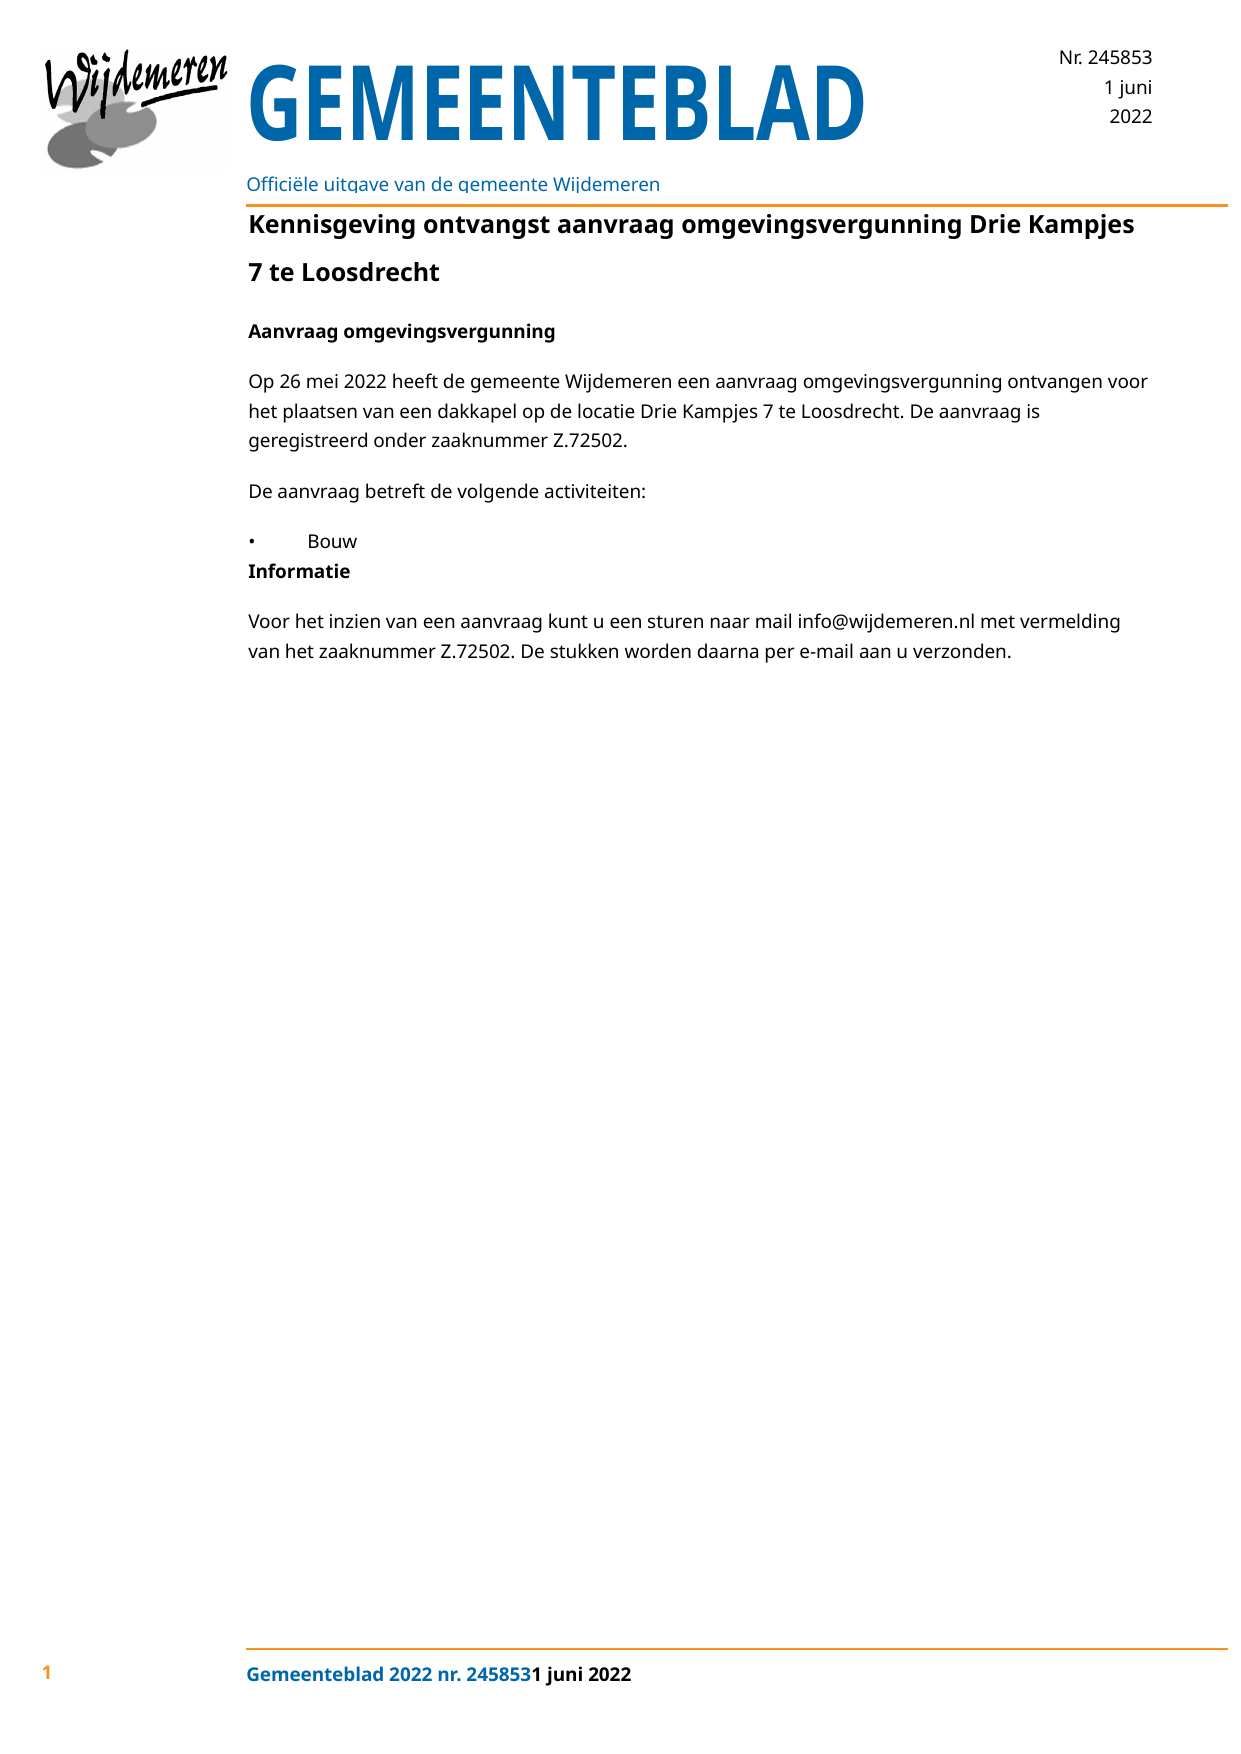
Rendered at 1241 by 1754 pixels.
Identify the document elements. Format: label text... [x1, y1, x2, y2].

text Kennisgeving ontvangst aanvraag omgevingsvergunning Drie Kampjes 7 te Loosdrecht [248, 207, 1152, 288]
text Informatie [248, 558, 1152, 584]
list Bouw [248, 528, 1152, 554]
picture [41, 47, 231, 172]
text De aanvraag betreft de volgende activiteiten: [248, 478, 1152, 504]
text Op 26 mei 2022 heeft de gemeente Wijdemeren een aanvraag omgevingsvergunning ontvangen voor het plaatsen van een dakkapel op de locatie Drie Kampjes 7 te Loosdrecht. De aanvraag is geregistreerd onder zaaknummer Z.72502. [248, 368, 1152, 453]
text Aanvraag omgevingsvergunning [248, 318, 1152, 344]
text Voor het inzien van een aanvraag kunt u een sturen naar mail info@wijdemeren.nl met vermelding van het zaaknummer Z.72502. De stukken worden daarna per e-mail aan u verzonden. [248, 608, 1152, 664]
